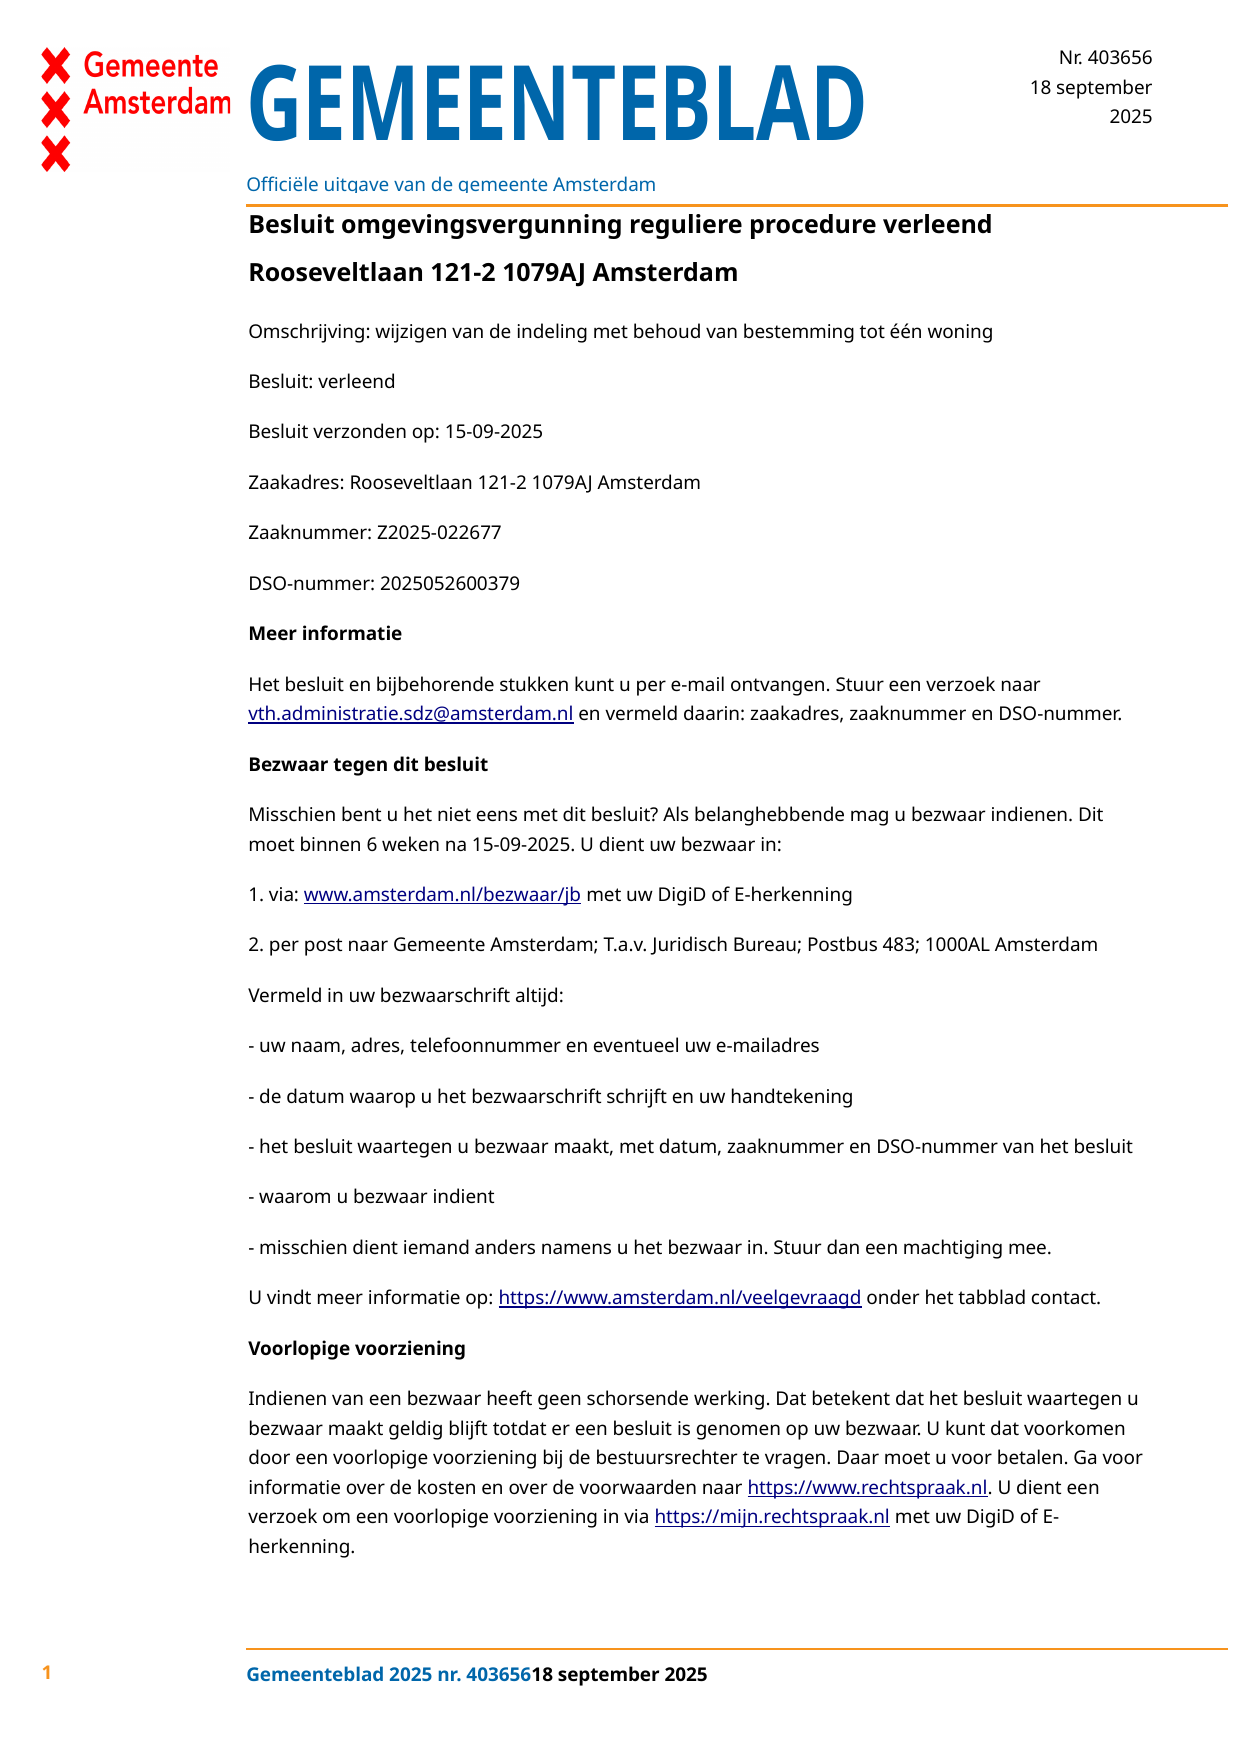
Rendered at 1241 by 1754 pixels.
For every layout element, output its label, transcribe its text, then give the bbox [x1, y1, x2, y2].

text Vermeld in uw bezwaarschrift altijd: [248, 982, 1152, 1008]
picture [41, 47, 231, 172]
text Bezwaar tegen dit besluit [248, 751, 1152, 777]
text Meer informatie [248, 620, 1152, 646]
text 1. via: www.amsterdam.nl/bezwaar/jb met uw DigiD of E-herkenning [248, 881, 1152, 907]
text - het besluit waartegen u bezwaar maakt, met datum, zaaknummer en DSO-nummer van het besluit [248, 1133, 1152, 1159]
text Zaakadres: Rooseveltlaan 121-2 1079AJ Amsterdam [248, 469, 1152, 495]
text Indienen van een bezwaar heeft geen schorsende werking. Dat betekent dat het besluit waartegen u bezwaar maakt geldig blijft totdat er een besluit is genomen op uw bezwaar. U kunt dat voorkomen door een voorlopige voorziening bij de bestuursrechter te vragen. Daar moet u voor betalen. Ga voor informatie over de kosten en over de voorwaarden naar https://www.rechtspraak.nl. U dient een verzoek om een voorlopige voorziening in via https://mijn.rechtspraak.nl met uw DigiD of E-herkenning. [248, 1385, 1152, 1559]
text Het besluit en bijbehorende stukken kunt u per e-mail ontvangen. Stuur een verzoek naar vth.administratie.sdz@amsterdam.nl en vermeld daarin: zaakadres, zaaknummer en DSO-nummer. [248, 671, 1152, 726]
text - waarom u bezwaar indient [248, 1184, 1152, 1209]
text Besluit verzonden op: 15-09-2025 [248, 419, 1152, 444]
text Zaaknummer: Z2025-022677 [248, 519, 1152, 545]
text Misschien bent u het niet eens met dit besluit? Als belanghebbende mag u bezwaar indienen. Dit moet binnen 6 weken na 15-09-2025. U dient uw bezwaar in: [248, 801, 1152, 857]
text Voorlopige voorziening [248, 1335, 1152, 1361]
text Omschrijving: wijzigen van de indeling met behoud van bestemming tot één woning [248, 318, 1152, 344]
text Besluit omgevingsvergunning reguliere procedure verleend Rooseveltlaan 121-2 1079AJ Amsterdam [248, 207, 1152, 288]
text DSO-nummer: 2025052600379 [248, 570, 1152, 596]
text - misschien dient iemand anders namens u het bezwaar in. Stuur dan een machtiging mee. [248, 1234, 1152, 1260]
text - de datum waarop u het bezwaarschrift schrijft en uw handtekening [248, 1083, 1152, 1109]
text - uw naam, adres, telefoonnummer en eventueel uw e-mailadres [248, 1032, 1152, 1058]
text U vindt meer informatie op: https://www.amsterdam.nl/veelgevraagd onder het tabblad contact. [248, 1284, 1152, 1310]
text Besluit: verleend [248, 368, 1152, 394]
text 2. per post naar Gemeente Amsterdam; T.a.v. Juridisch Bureau; Postbus 483; 1000AL Amsterdam [248, 932, 1152, 957]
